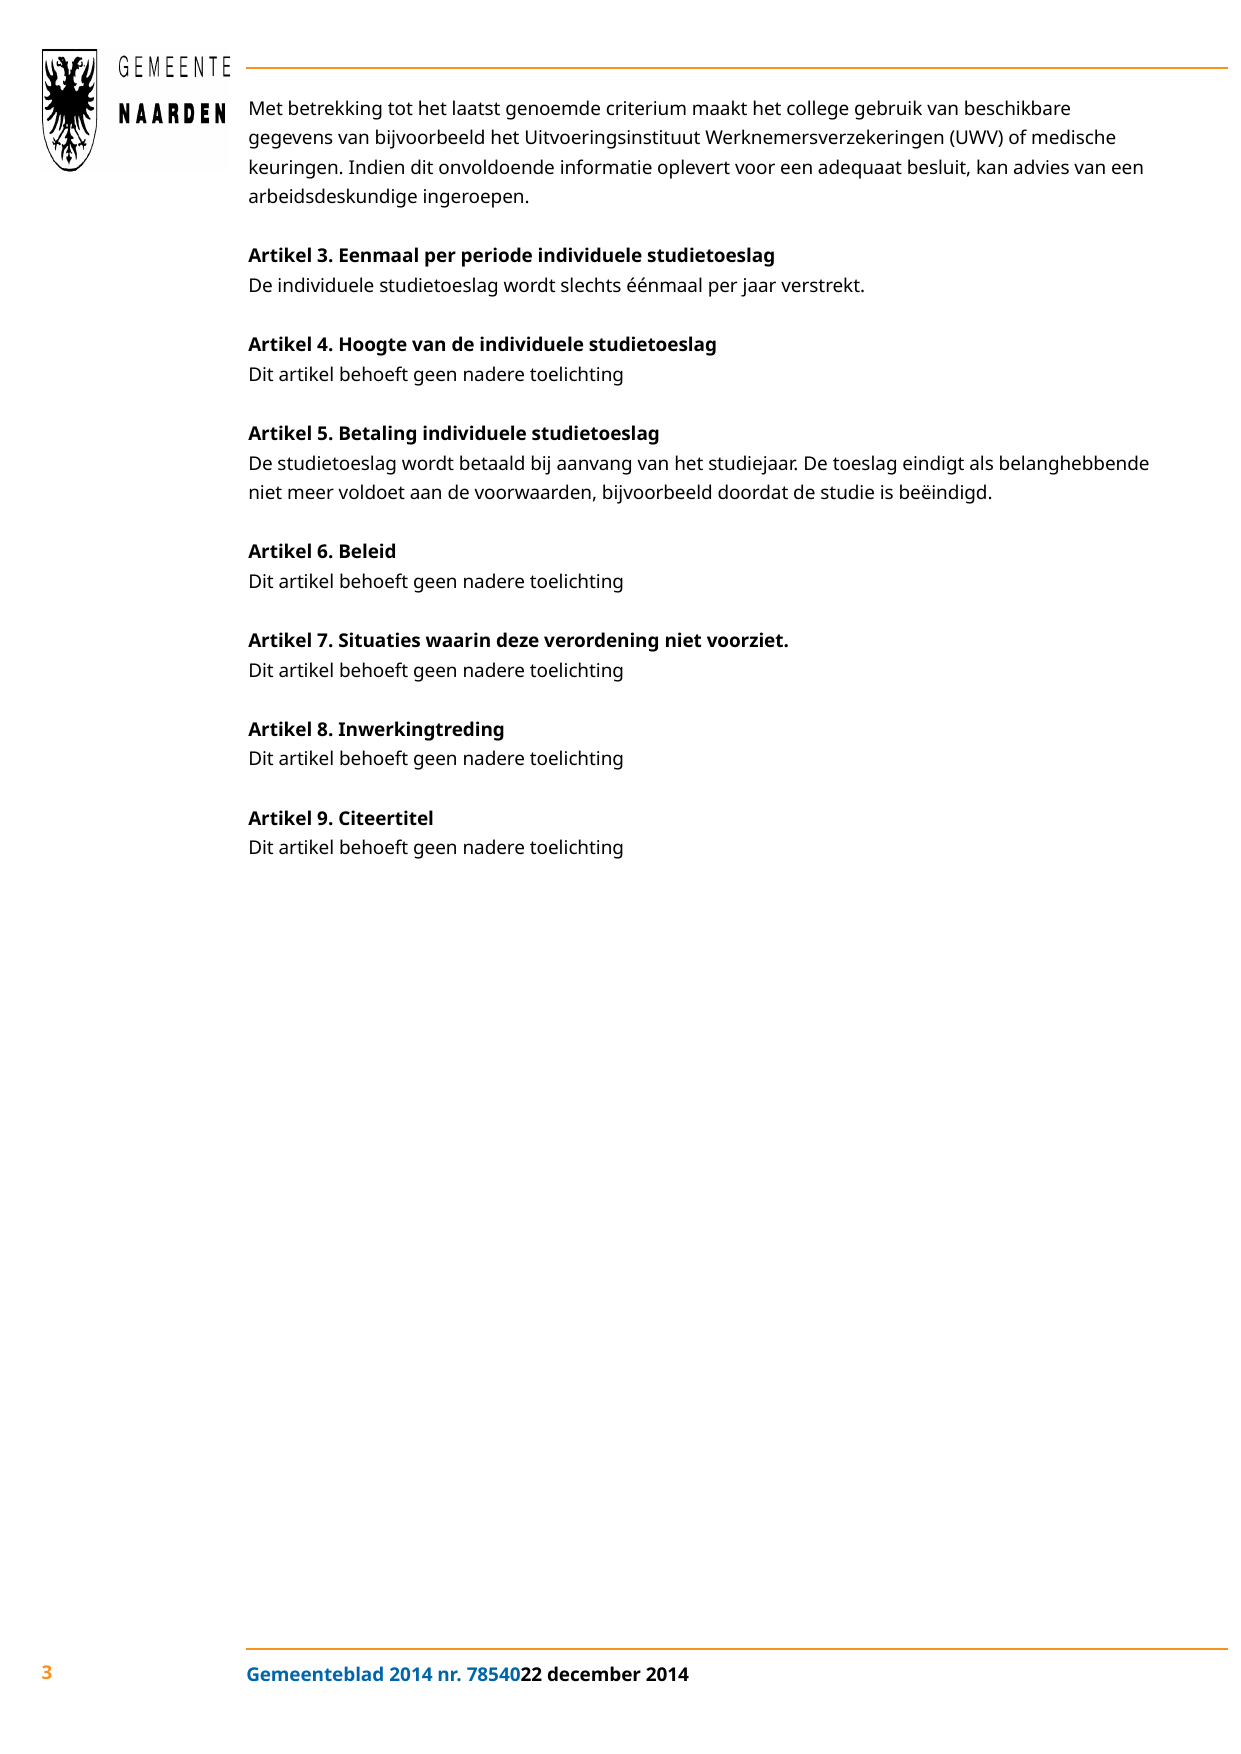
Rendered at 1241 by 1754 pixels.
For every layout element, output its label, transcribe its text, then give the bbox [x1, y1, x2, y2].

text Dit artikel behoeft geen nadere toelichting [248, 657, 1152, 683]
text Dit artikel behoeft geen nadere toelichting [248, 361, 1152, 387]
text Artikel 9. Citeertitel [248, 805, 1152, 831]
text Artikel 8. Inwerkingtreding [248, 716, 1152, 742]
text Artikel 4. Hoogte van de individuele studietoeslag [248, 331, 1152, 357]
text Artikel 6. Beleid [248, 538, 1152, 564]
text Artikel 3. Eenmaal per periode individuele studietoeslag [248, 243, 1152, 268]
picture [41, 47, 231, 172]
text Dit artikel behoeft geen nadere toelichting [248, 568, 1152, 594]
text Dit artikel behoeft geen nadere toelichting [248, 834, 1152, 860]
text Dit artikel behoeft geen nadere toelichting [248, 746, 1152, 771]
text Met betrekking tot het laatst genoemde criterium maakt het college gebruik van beschikbare gegevens van bijvoorbeeld het Uitvoeringsinstituut Werknemersverzekeringen (UWV) of medische keuringen. Indien dit onvoldoende informatie oplevert voor een adequaat besluit, kan advies van een arbeidsdeskundige ingeroepen. [248, 95, 1152, 209]
text Artikel 7. Situaties waarin deze verordening niet voorziet. [248, 627, 1152, 653]
text De studietoeslag wordt betaald bij aanvang van het studiejaar. De toeslag eindigt als belanghebbende niet meer voldoet aan de voorwaarden, bijvoorbeeld doordat de studie is beëindigd. [248, 450, 1152, 505]
text Artikel 5. Betaling individuele studietoeslag [248, 420, 1152, 446]
text De individuele studietoeslag wordt slechts éénmaal per jaar verstrekt. [248, 272, 1152, 298]
